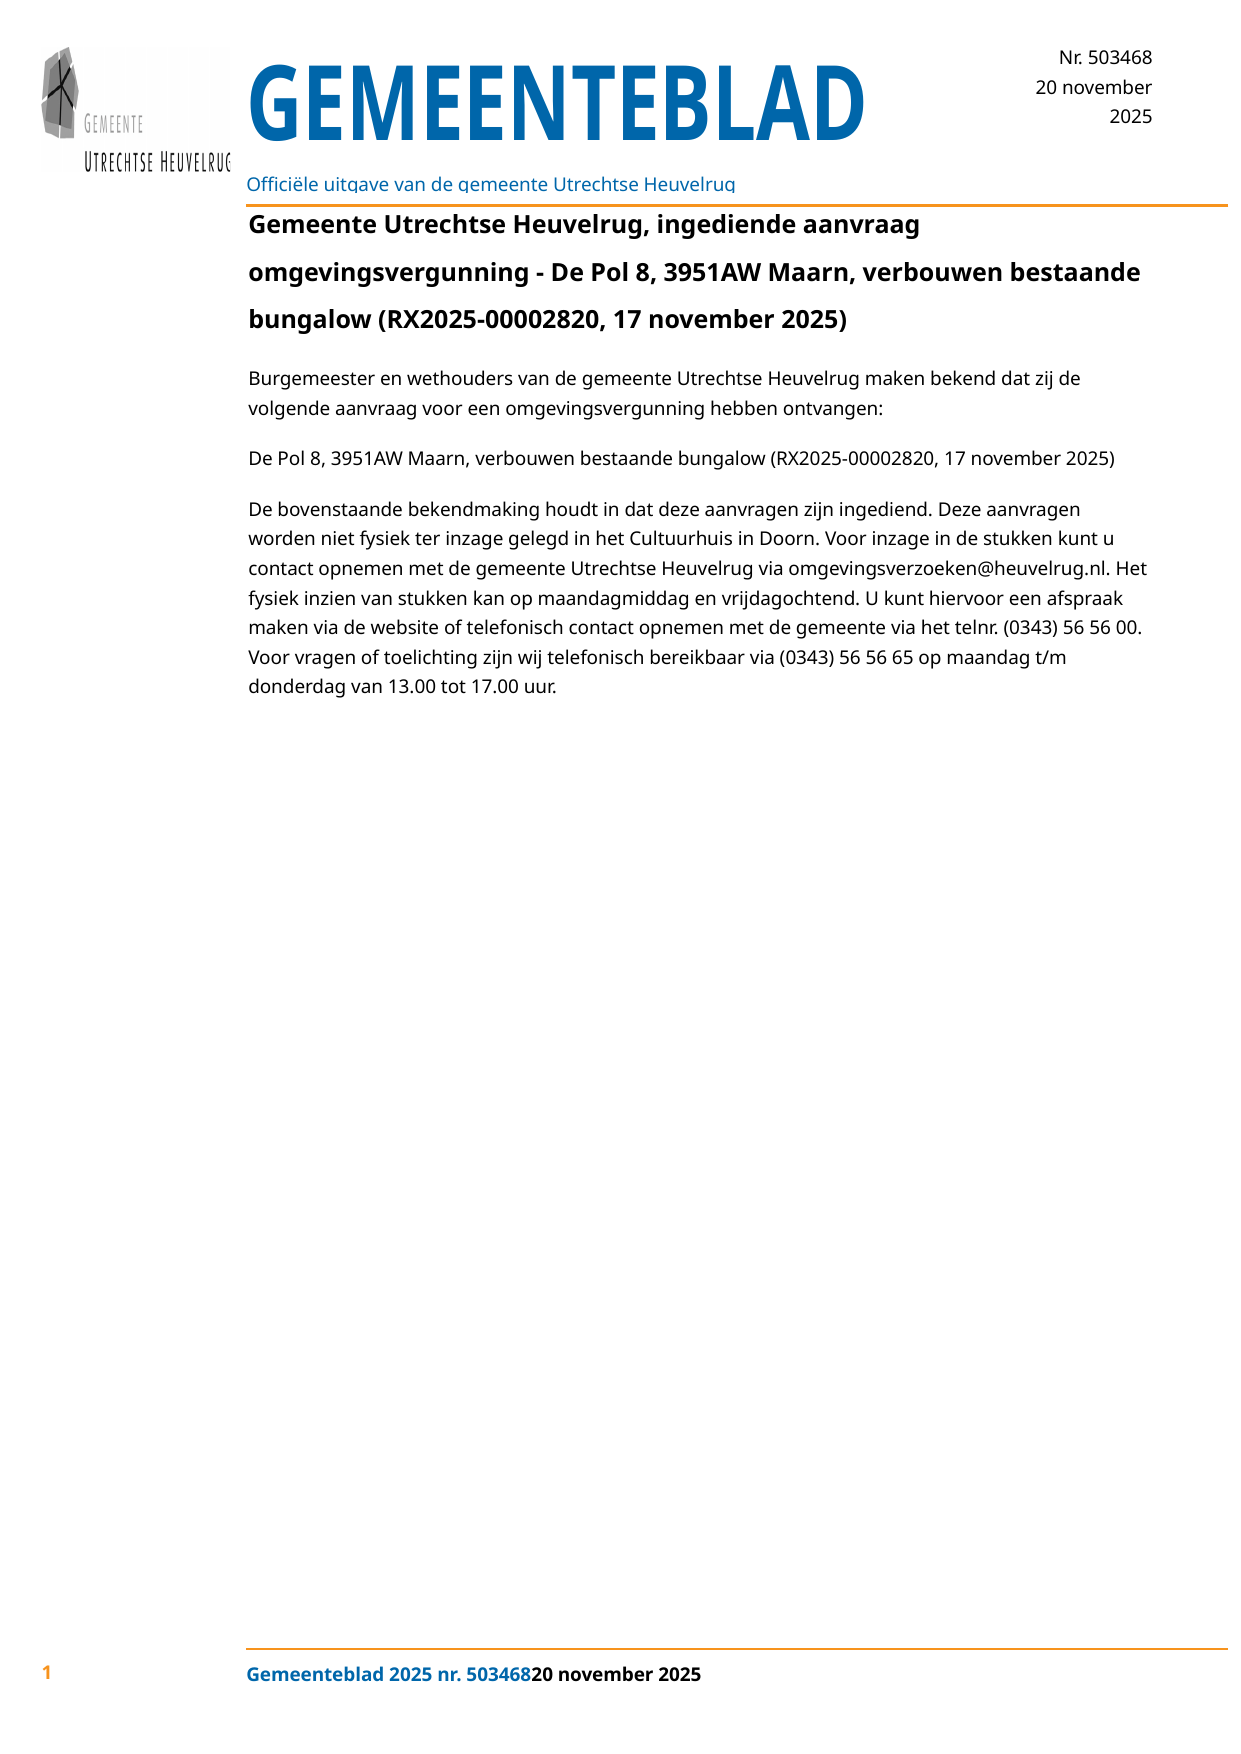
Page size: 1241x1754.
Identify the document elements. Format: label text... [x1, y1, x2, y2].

text De bovenstaande bekendmaking houdt in dat deze aanvragen zijn ingediend. Deze aanvragen worden niet fysiek ter inzage gelegd in het Cultuurhuis in Doorn. Voor inzage in de stukken kunt u contact opnemen met de gemeente Utrechtse Heuvelrug via omgevingsverzoeken@heuvelrug.nl. Het fysiek inzien van stukken kan op maandagmiddag en vrijdagochtend. U kunt hiervoor een afspraak maken via de website of telefonisch contact opnemen met de gemeente via het telnr. (0343) 56 56 00. Voor vragen of toelichting zijn wij telefonisch bereikbaar via (0343) 56 56 65 op maandag t/m donderdag van 13.00 tot 17.00 uur. [248, 496, 1152, 699]
picture [41, 47, 231, 172]
text De Pol 8, 3951AW Maarn, verbouwen bestaande bungalow (RX2025-00002820, 17 november 2025) [248, 446, 1152, 471]
text Gemeente Utrechtse Heuvelrug, ingediende aanvraag omgevingsvergunning - De Pol 8, 3951AW Maarn, verbouwen bestaande bungalow (RX2025-00002820, 17 november 2025) [248, 207, 1152, 336]
text Burgemeester en wethouders van de gemeente Utrechtse Heuvelrug maken bekend dat zij de volgende aanvraag voor een omgevingsvergunning hebben ontvangen: [248, 366, 1152, 421]
